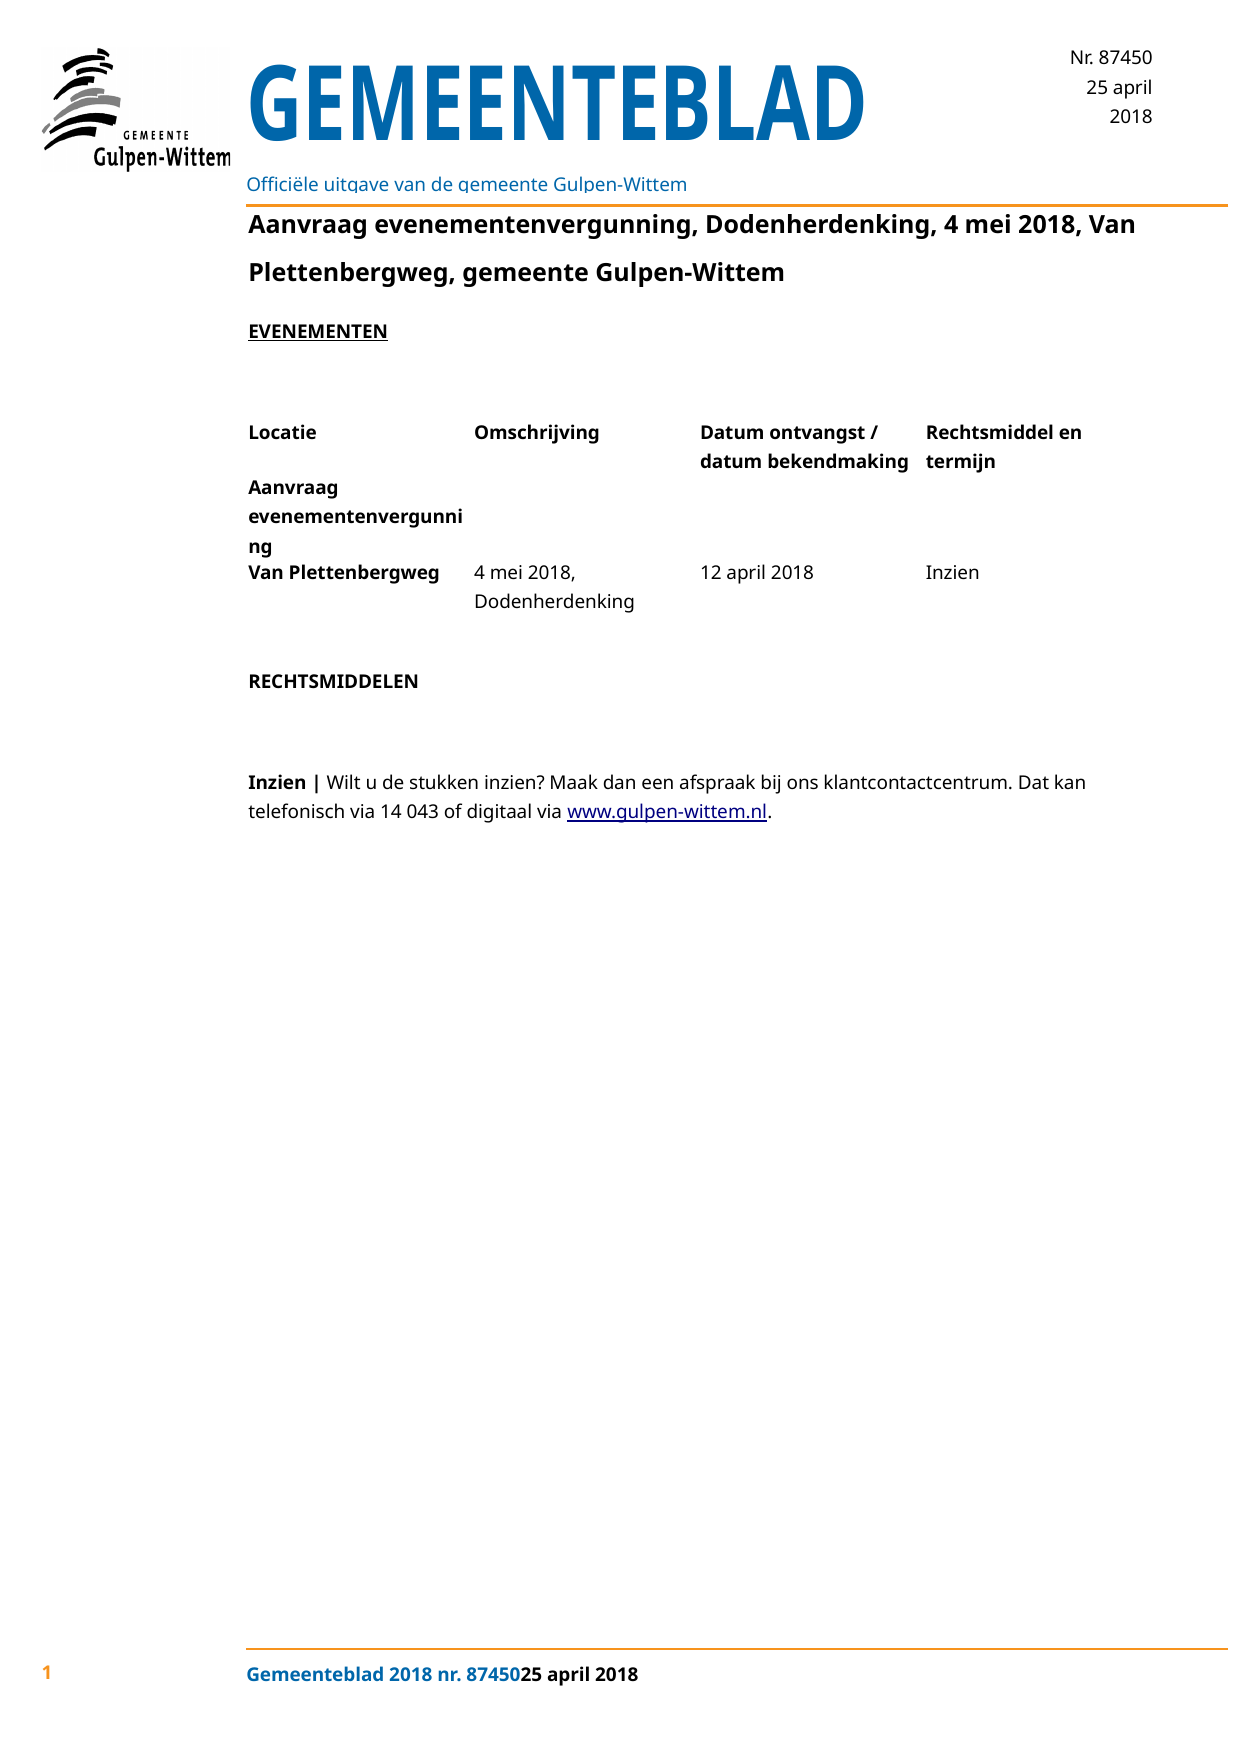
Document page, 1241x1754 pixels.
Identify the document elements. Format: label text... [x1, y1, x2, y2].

text RECHTSMIDDELEN [248, 668, 1152, 694]
text Inzien | Wilt u de stukken inzien? Maak dan een afspraak bij ons klantcontactcentrum. Dat kan telefonisch via 14 043 of digitaal via www.gulpen-wittem.nl. [248, 769, 1152, 824]
text Aanvraag evenementenvergunning, Dodenherdenking, 4 mei 2018, Van Plettenbergweg, gemeente Gulpen-Wittem [248, 207, 1152, 288]
table_header Rechtsmiddel en termijn [926, 419, 1152, 474]
table_cell Van Plettenbergweg [248, 559, 474, 614]
table_header Omschrijving [474, 419, 700, 474]
table_header Datum ontvangst / datum bekendmaking [700, 419, 926, 474]
picture [41, 47, 231, 172]
table_cell 4 mei 2018, Dodenherdenking [474, 559, 700, 614]
table_cell [474, 474, 700, 559]
table_cell [700, 474, 926, 559]
table_cell [926, 474, 1152, 559]
table_cell 12 april 2018 [700, 559, 926, 614]
table_cell Aanvraag evenementenvergunning [248, 474, 474, 559]
table_cell Inzien [926, 559, 1152, 614]
text EVENEMENTEN [248, 318, 1152, 344]
table_header Locatie [248, 419, 474, 474]
